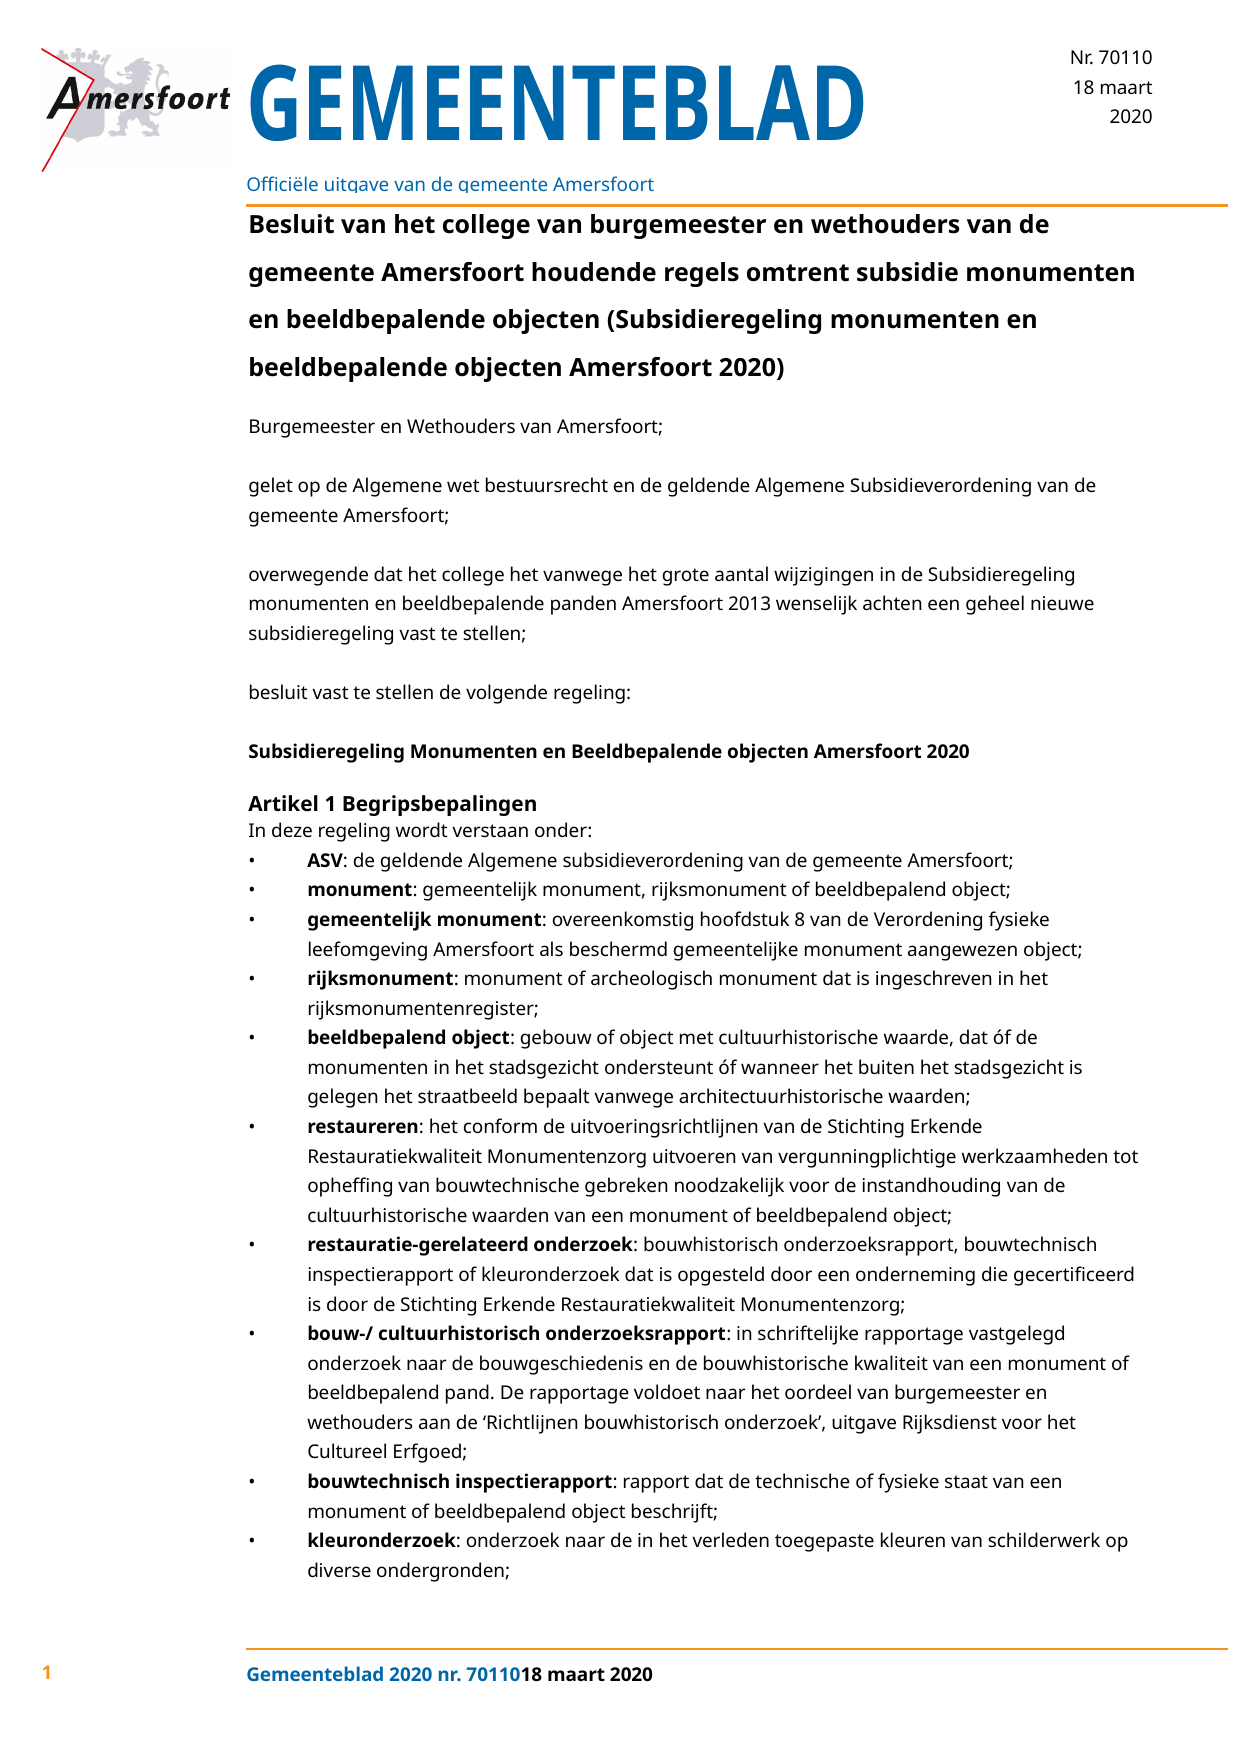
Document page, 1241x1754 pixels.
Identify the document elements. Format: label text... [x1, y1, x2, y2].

list bouwtechnisch inspectierapport: rapport dat de technische of fysieke staat van een monument of beeldbepalend object beschrijft; [248, 1468, 1152, 1523]
list restaureren: het conform de uitvoeringsrichtlijnen van de Stichting Erkende Restauratiekwaliteit Monumentenzorg uitvoeren van vergunningplichtige werkzaamheden tot opheffing van bouwtechnische gebreken noodzakelijk voor de instandhouding van de cultuurhistorische waarden van een monument of beeldbepalend object; [248, 1113, 1152, 1228]
list monument: gemeentelijk monument, rijksmonument of beeldbepalend object; [248, 877, 1152, 902]
text gelet op de Algemene wet bestuursrecht en de geldende Algemene Subsidieverordening van de gemeente Amersfoort; [248, 472, 1152, 528]
list gemeentelijk monument: overeenkomstig hoofdstuk 8 van de Verordening fysieke leefomgeving Amersfoort als beschermd gemeentelijke monument aangewezen object; [248, 906, 1152, 961]
list rijksmonument: monument of archeologisch monument dat is ingeschreven in het rijksmonumentenregister; [248, 965, 1152, 1021]
list bouw-/ cultuurhistorisch onderzoeksrapport: in schriftelijke rapportage vastgelegd onderzoek naar de bouwgeschiedenis en de bouwhistorische kwaliteit van een monument of beeldbepalend pand. De rapportage voldoet naar het oordeel van burgemeester en wethouders aan de ‘Richtlijnen bouwhistorisch onderzoek’, uitgave Rijksdienst voor het Cultureel Erfgoed; [248, 1320, 1152, 1464]
text overwegende dat het college het vanwege het grote aantal wijzigingen in de Subsidieregeling monumenten en beeldbepalende panden Amersfoort 2013 wenselijk achten een geheel nieuwe subsidieregeling vast te stellen; [248, 561, 1152, 646]
text Artikel 1 Begripsbepalingen [248, 789, 1152, 817]
list beeldbepalend object: gebouw of object met cultuurhistorische waarde, dat óf de monumenten in het stadsgezicht ondersteunt óf wanneer het buiten het stadsgezicht is gelegen het straatbeeld bepaalt vanwege architectuurhistorische waarden; [248, 1024, 1152, 1109]
text besluit vast te stellen de volgende regeling: [248, 679, 1152, 705]
text Besluit van het college van burgemeester en wethouders van de gemeente Amersfoort houdende regels omtrent subsidie monumenten en beeldbepalende objecten (Subsidieregeling monumenten en beeldbepalende objecten Amersfoort 2020) [248, 207, 1152, 384]
text In deze regeling wordt verstaan onder: [248, 817, 1152, 843]
text Burgemeester en Wethouders van Amersfoort; [248, 413, 1152, 439]
list restauratie-gerelateerd onderzoek: bouwhistorisch onderzoeksrapport, bouwtechnisch inspectierapport of kleuronderzoek dat is opgesteld door een onderneming die gecertificeerd is door de Stichting Erkende Restauratiekwaliteit Monumentenzorg; [248, 1232, 1152, 1316]
list ASV: de geldende Algemene subsidieverordening van de gemeente Amersfoort; [248, 847, 1152, 873]
text Subsidieregeling Monumenten en Beeldbepalende objecten Amersfoort 2020 [248, 738, 1152, 764]
list kleuronderzoek: onderzoek naar de in het verleden toegepaste kleuren van schilderwerk op diverse ondergronden; [248, 1527, 1152, 1583]
picture [41, 47, 231, 172]
